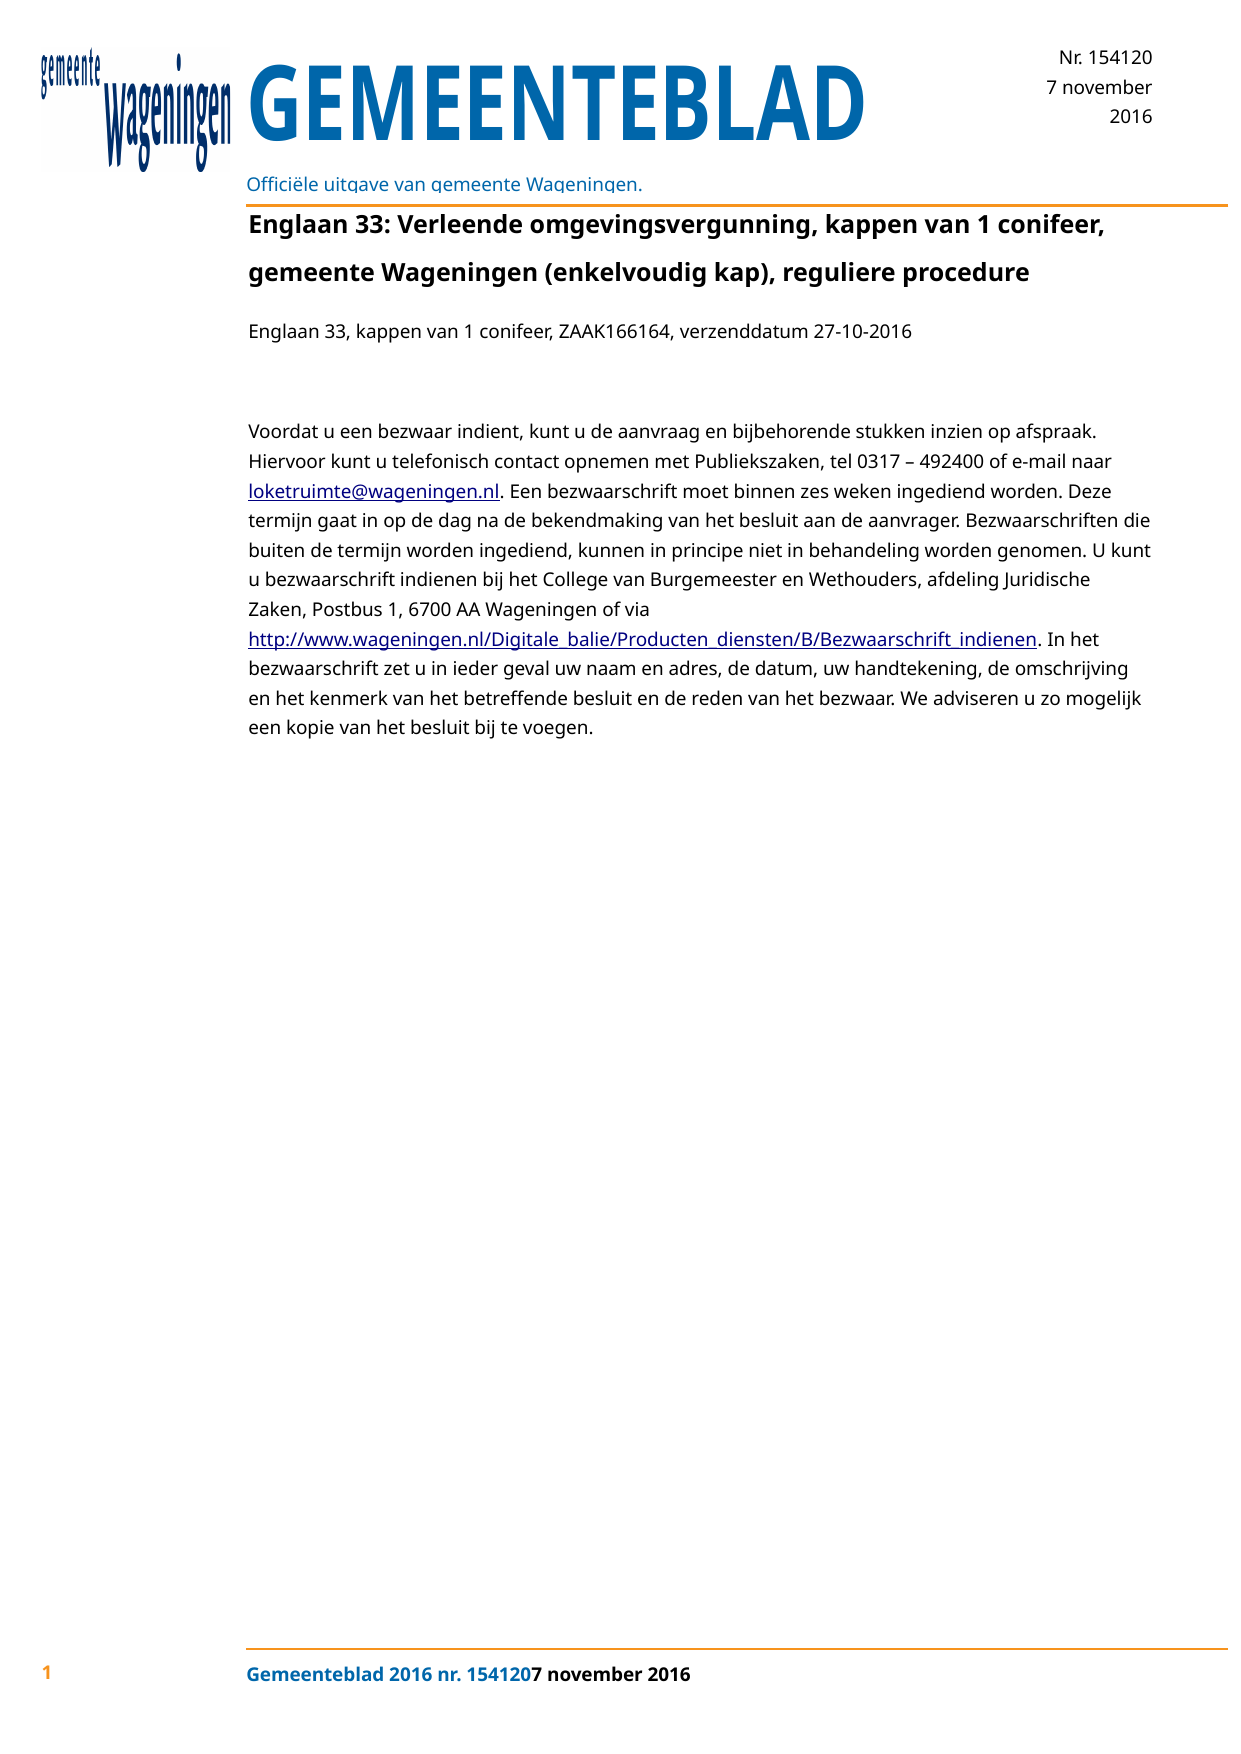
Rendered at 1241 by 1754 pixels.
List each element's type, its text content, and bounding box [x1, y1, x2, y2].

text Englaan 33, kappen van 1 conifeer, ZAAK166164, verzenddatum 27-10-2016 [248, 318, 1152, 344]
picture [41, 47, 231, 172]
text Englaan 33: Verleende omgevingsvergunning, kappen van 1 conifeer, gemeente Wageningen (enkelvoudig kap), reguliere procedure [248, 207, 1152, 288]
text Voordat u een bezwaar indient, kunt u de aanvraag en bijbehorende stukken inzien op afspraak. Hiervoor kunt u telefonisch contact opnemen met Publiekszaken, tel 0317 – 492400 of e-mail naar loketruimte@wageningen.nl. Een bezwaarschrift moet binnen zes weken ingediend worden. Deze termijn gaat in op de dag na de bekendmaking van het besluit aan de aanvrager. Bezwaarschriften die buiten de termijn worden ingediend, kunnen in principe niet in behandeling worden genomen. U kunt u bezwaarschrift indienen bij het College van Burgemeester en Wethouders, afdeling Juridische Zaken, Postbus 1, 6700 AA Wageningen of via http://www.wageningen.nl/Digitale_balie/Producten_diensten/B/Bezwaarschrift_indienen. In het bezwaarschrift zet u in ieder geval uw naam en adres, de datum, uw handtekening, de omschrijving en het kenmerk van het betreffende besluit en de reden van het bezwaar. We adviseren u zo mogelijk een kopie van het besluit bij te voegen. [248, 419, 1152, 740]
